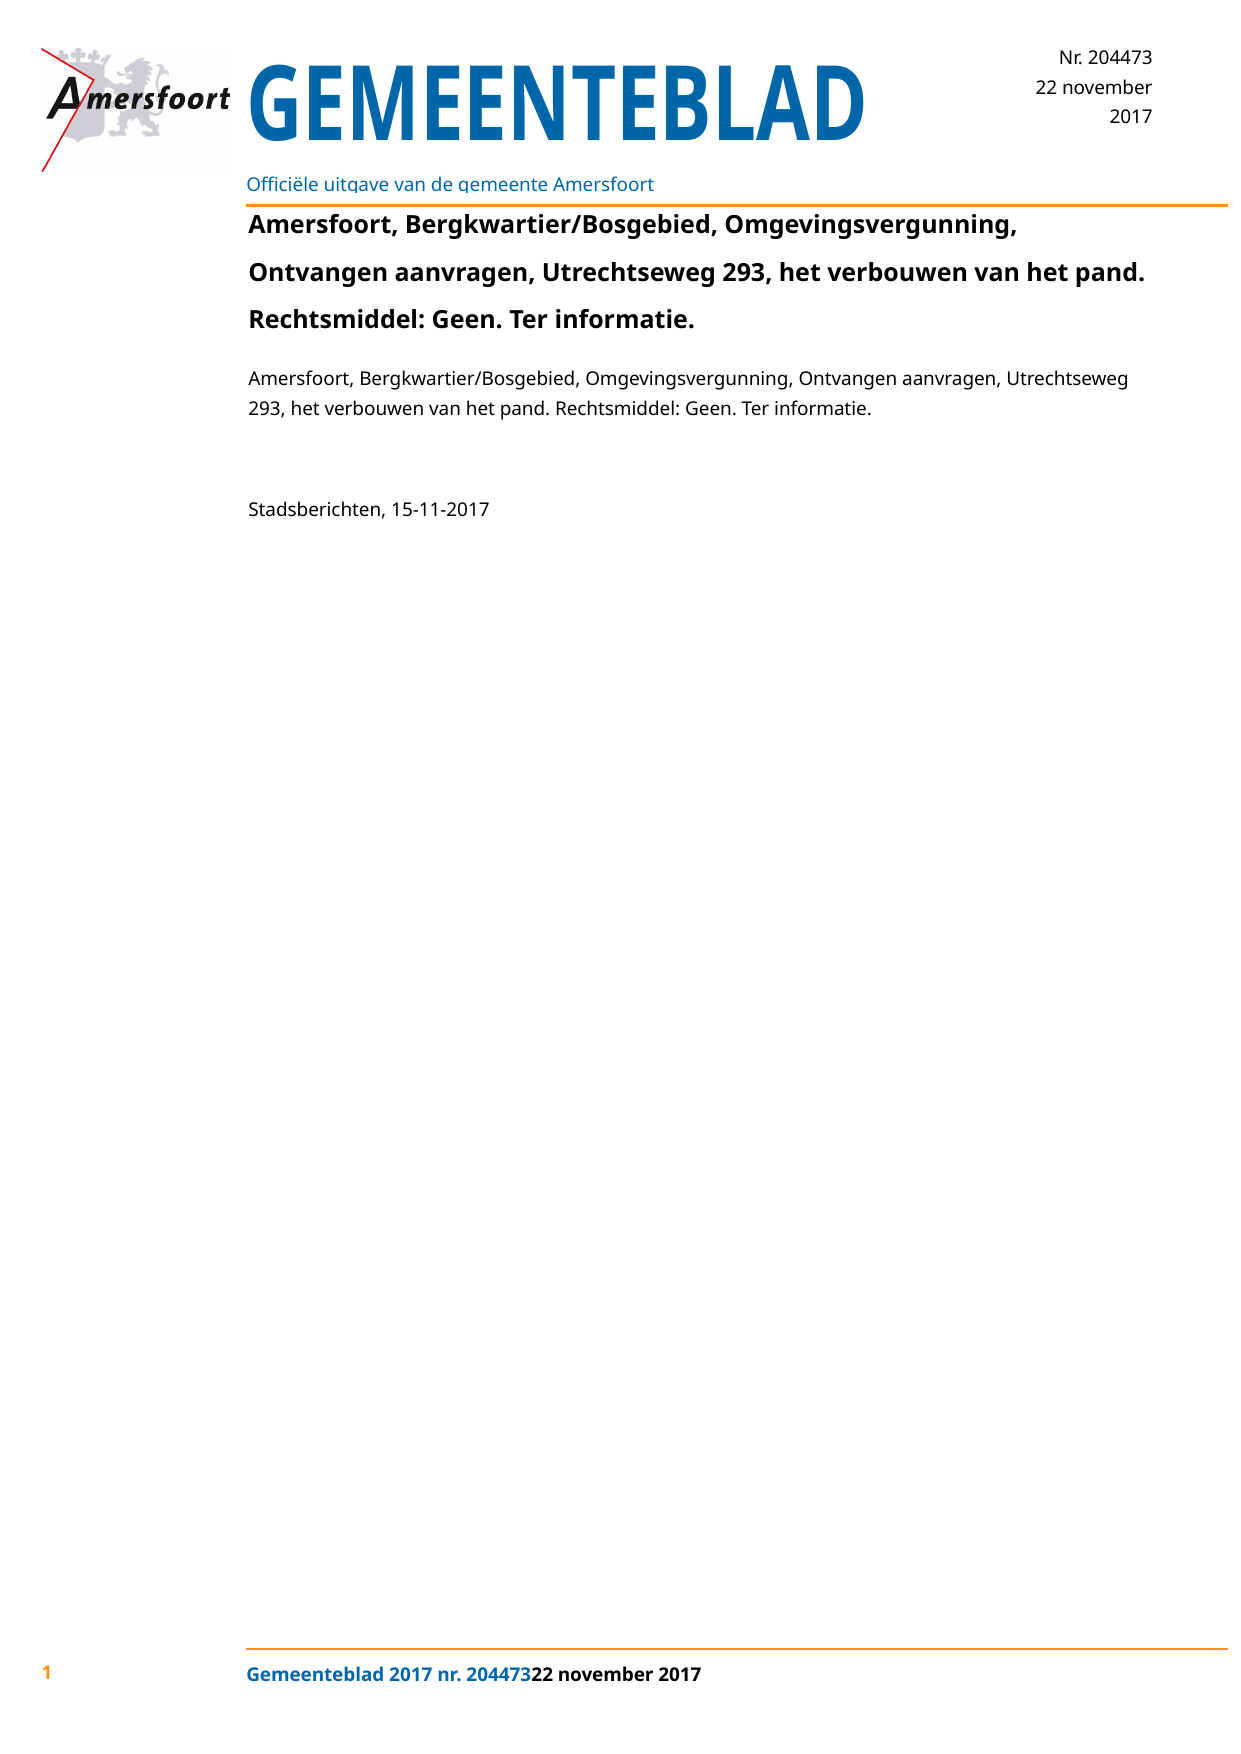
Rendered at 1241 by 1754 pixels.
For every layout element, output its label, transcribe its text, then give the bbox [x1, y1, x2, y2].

text Amersfoort, Bergkwartier/Bosgebied, Omgevingsvergunning, Ontvangen aanvragen, Utrechtseweg 293, het verbouwen van het pand. Rechtsmiddel: Geen. Ter informatie. [248, 207, 1152, 336]
text Amersfoort, Bergkwartier/Bosgebied, Omgevingsvergunning, Ontvangen aanvragen, Utrechtseweg 293, het verbouwen van het pand. Rechtsmiddel: Geen. Ter informatie. [248, 366, 1152, 421]
picture [41, 47, 231, 172]
text Stadsberichten, 15-11-2017 [248, 496, 1152, 522]
